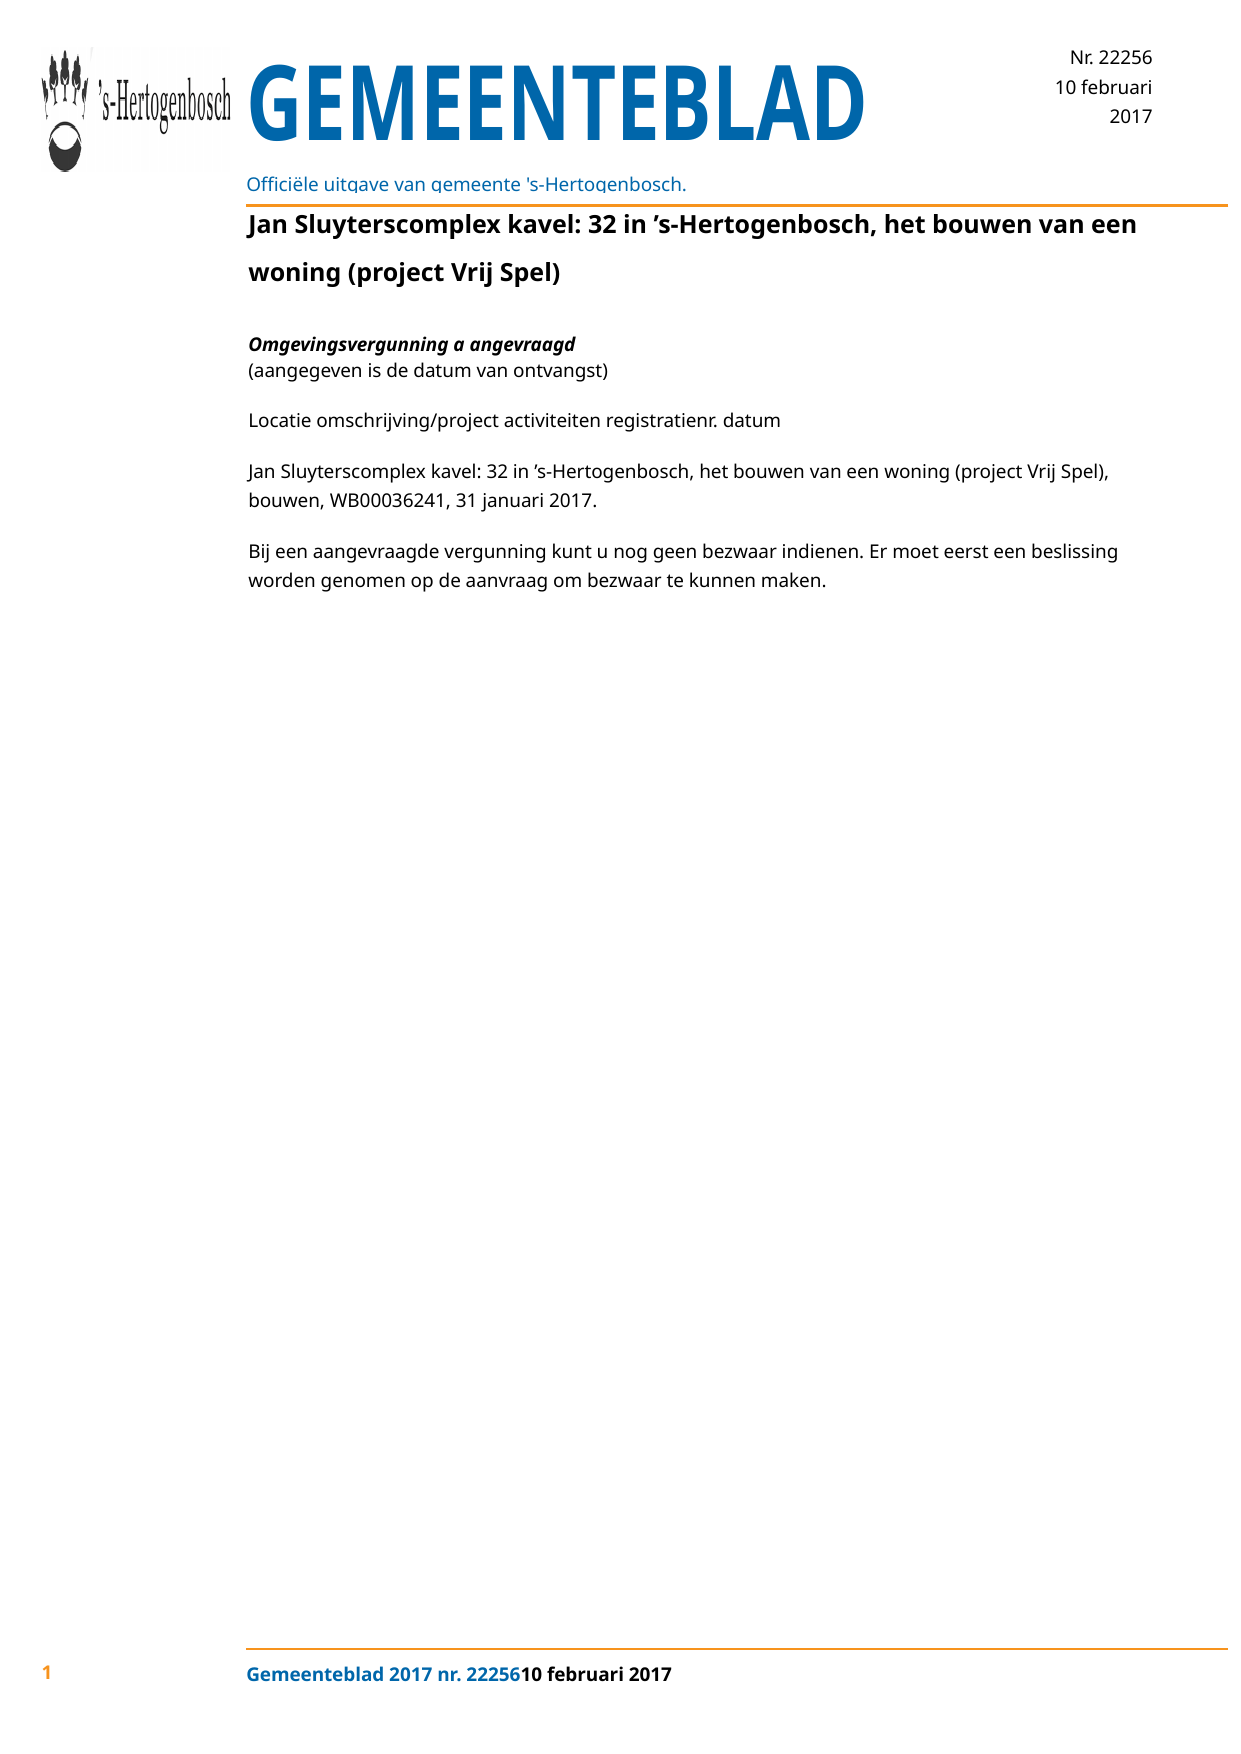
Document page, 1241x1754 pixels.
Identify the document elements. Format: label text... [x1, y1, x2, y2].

text Jan Sluyterscomplex kavel: 32 in ’s-Hertogenbosch, het bouwen van een woning (project Vrij Spel) [248, 207, 1152, 288]
text Bij een aangevraagde vergunning kunt u nog geen bezwaar indienen. Er moet eerst een beslissing worden genomen op de aanvraag om bezwaar te kunnen maken. [248, 538, 1152, 593]
text Jan Sluyterscomplex kavel: 32 in ’s-Hertogenbosch, het bouwen van een woning (project Vrij Spel), bouwen, WB00036241, 31 januari 2017. [248, 458, 1152, 513]
text (aangegeven is de datum van ontvangst) [248, 357, 1152, 383]
text Omgevingsvergunning a angevraagd [248, 331, 1152, 357]
text Locatie omschrijving/project activiteiten registratienr. datum [248, 408, 1152, 433]
picture [41, 47, 231, 172]
